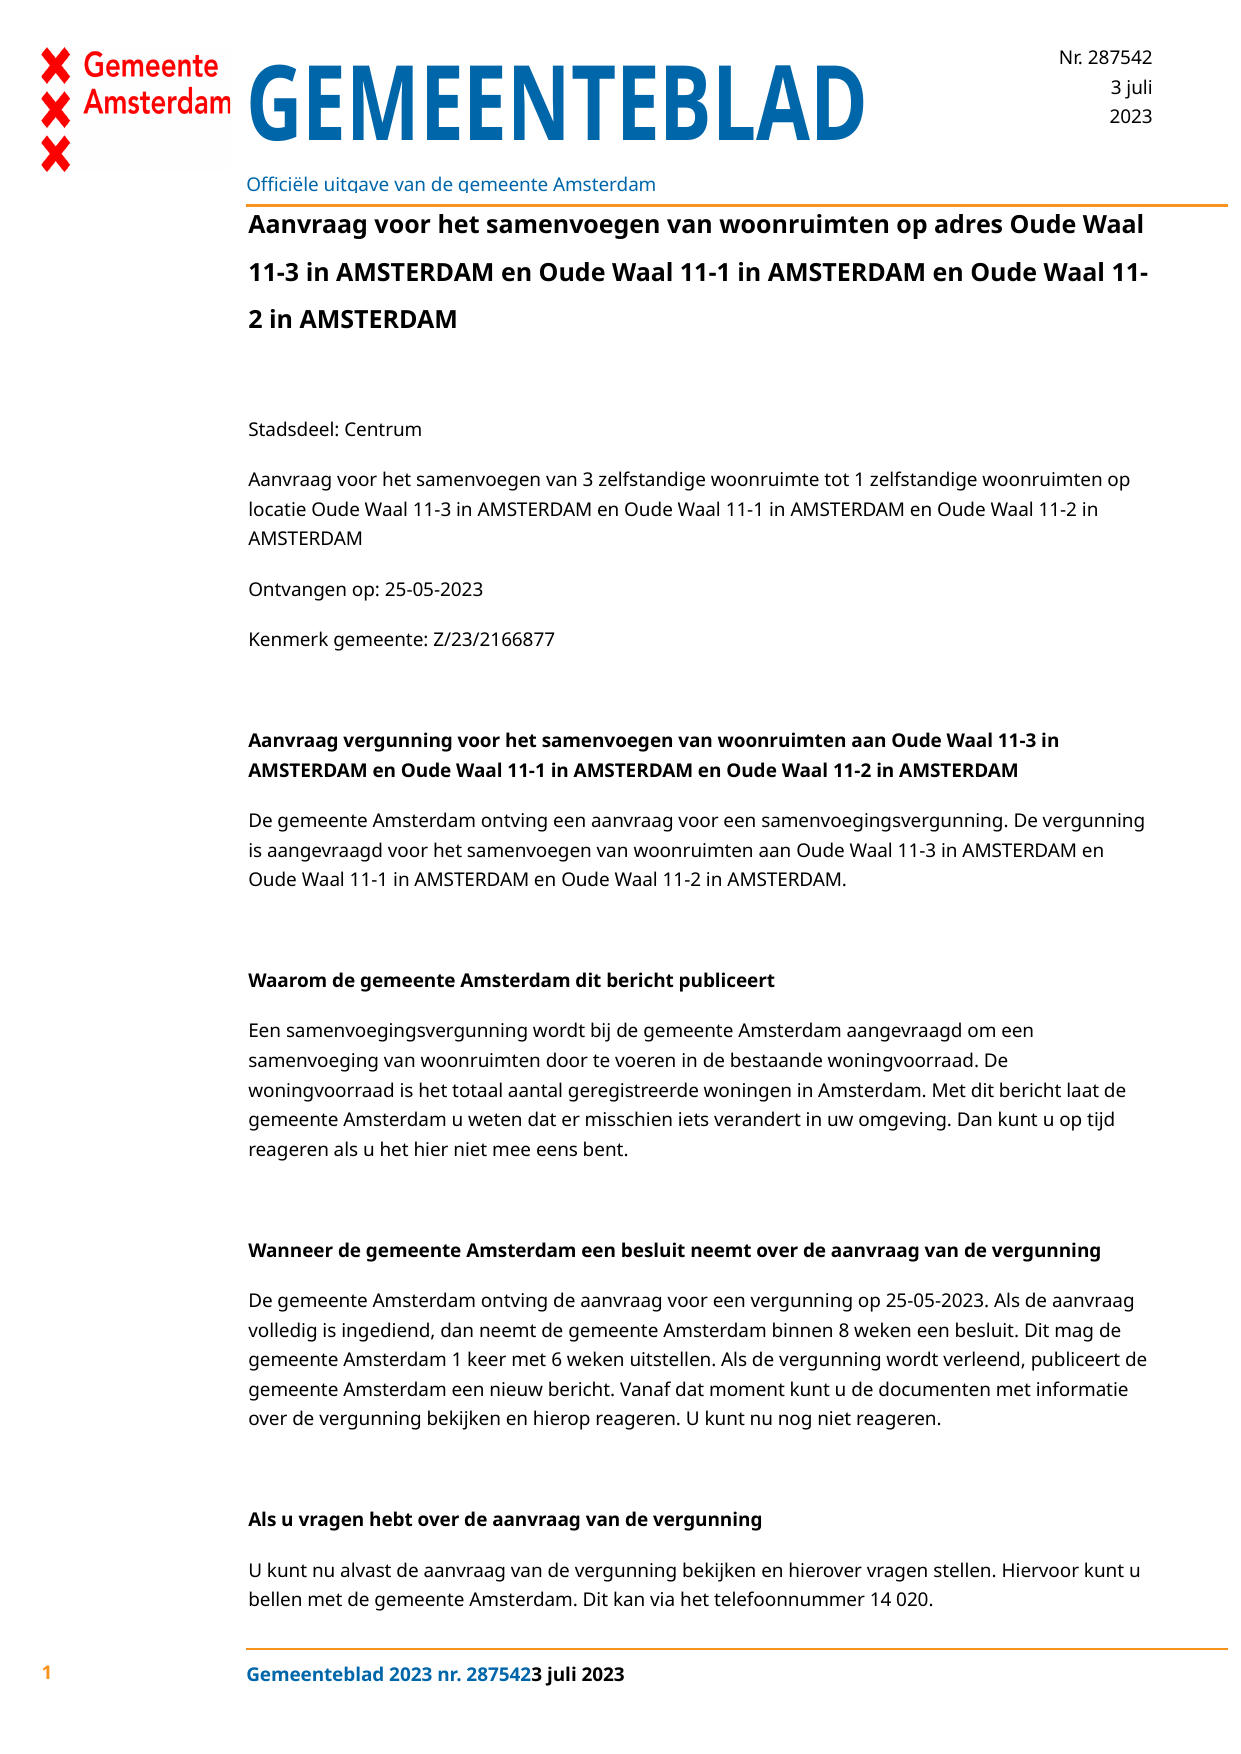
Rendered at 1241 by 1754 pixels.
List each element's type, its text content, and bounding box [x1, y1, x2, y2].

text Aanvraag vergunning voor het samenvoegen van woonruimten aan Oude Waal 11-3 in AMSTERDAM en Oude Waal 11-1 in AMSTERDAM en Oude Waal 11-2 in AMSTERDAM [248, 727, 1152, 782]
text Aanvraag voor het samenvoegen van woonruimten op adres Oude Waal 11-3 in AMSTERDAM en Oude Waal 11-1 in AMSTERDAM en Oude Waal 11-2 in AMSTERDAM [248, 207, 1152, 336]
text Stadsdeel: Centrum [248, 416, 1152, 442]
picture [41, 47, 231, 172]
text Een samenvoegingsvergunning wordt bij de gemeente Amsterdam aangevraagd om een samenvoeging van woonruimten door te voeren in de bestaande woningvoorraad. De woningvoorraad is het totaal aantal geregistreerde woningen in Amsterdam. Met dit bericht laat de gemeente Amsterdam u weten dat er misschien iets verandert in uw omgeving. Dan kunt u op tijd reageren als u het hier niet mee eens bent. [248, 1018, 1152, 1162]
text Ontvangen op: 25-05-2023 [248, 576, 1152, 602]
text Kenmerk gemeente: Z/23/2166877 [248, 626, 1152, 652]
text Wanneer de gemeente Amsterdam een besluit neemt over de aanvraag van de vergunning [248, 1237, 1152, 1262]
text Aanvraag voor het samenvoegen van 3 zelfstandige woonruimte tot 1 zelfstandige woonruimten op locatie Oude Waal 11-3 in AMSTERDAM en Oude Waal 11-1 in AMSTERDAM en Oude Waal 11-2 in AMSTERDAM [248, 466, 1152, 551]
text U kunt nu alvast de aanvraag van de vergunning bekijken en hierover vragen stellen. Hiervoor kunt u bellen met de gemeente Amsterdam. Dit kan via het telefoonnummer 14 020. [248, 1557, 1152, 1612]
text De gemeente Amsterdam ontving de aanvraag voor een vergunning op 25-05-2023. Als de aanvraag volledig is ingediend, dan neemt de gemeente Amsterdam binnen 8 weken een besluit. Dit mag de gemeente Amsterdam 1 keer met 6 weken uitstellen. Als de vergunning wordt verleend, publiceert de gemeente Amsterdam een nieuw bericht. Vanaf dat moment kunt u de documenten met informatie over de vergunning bekijken en hierop reageren. U kunt nu nog niet reageren. [248, 1287, 1152, 1431]
text De gemeente Amsterdam ontving een aanvraag voor een samenvoegingsvergunning. De vergunning is aangevraagd voor het samenvoegen van woonruimten aan Oude Waal 11-3 in AMSTERDAM en Oude Waal 11-1 in AMSTERDAM en Oude Waal 11-2 in AMSTERDAM. [248, 807, 1152, 892]
text Als u vragen hebt over de aanvraag van de vergunning [248, 1506, 1152, 1532]
text Waarom de gemeente Amsterdam dit bericht publiceert [248, 967, 1152, 993]
